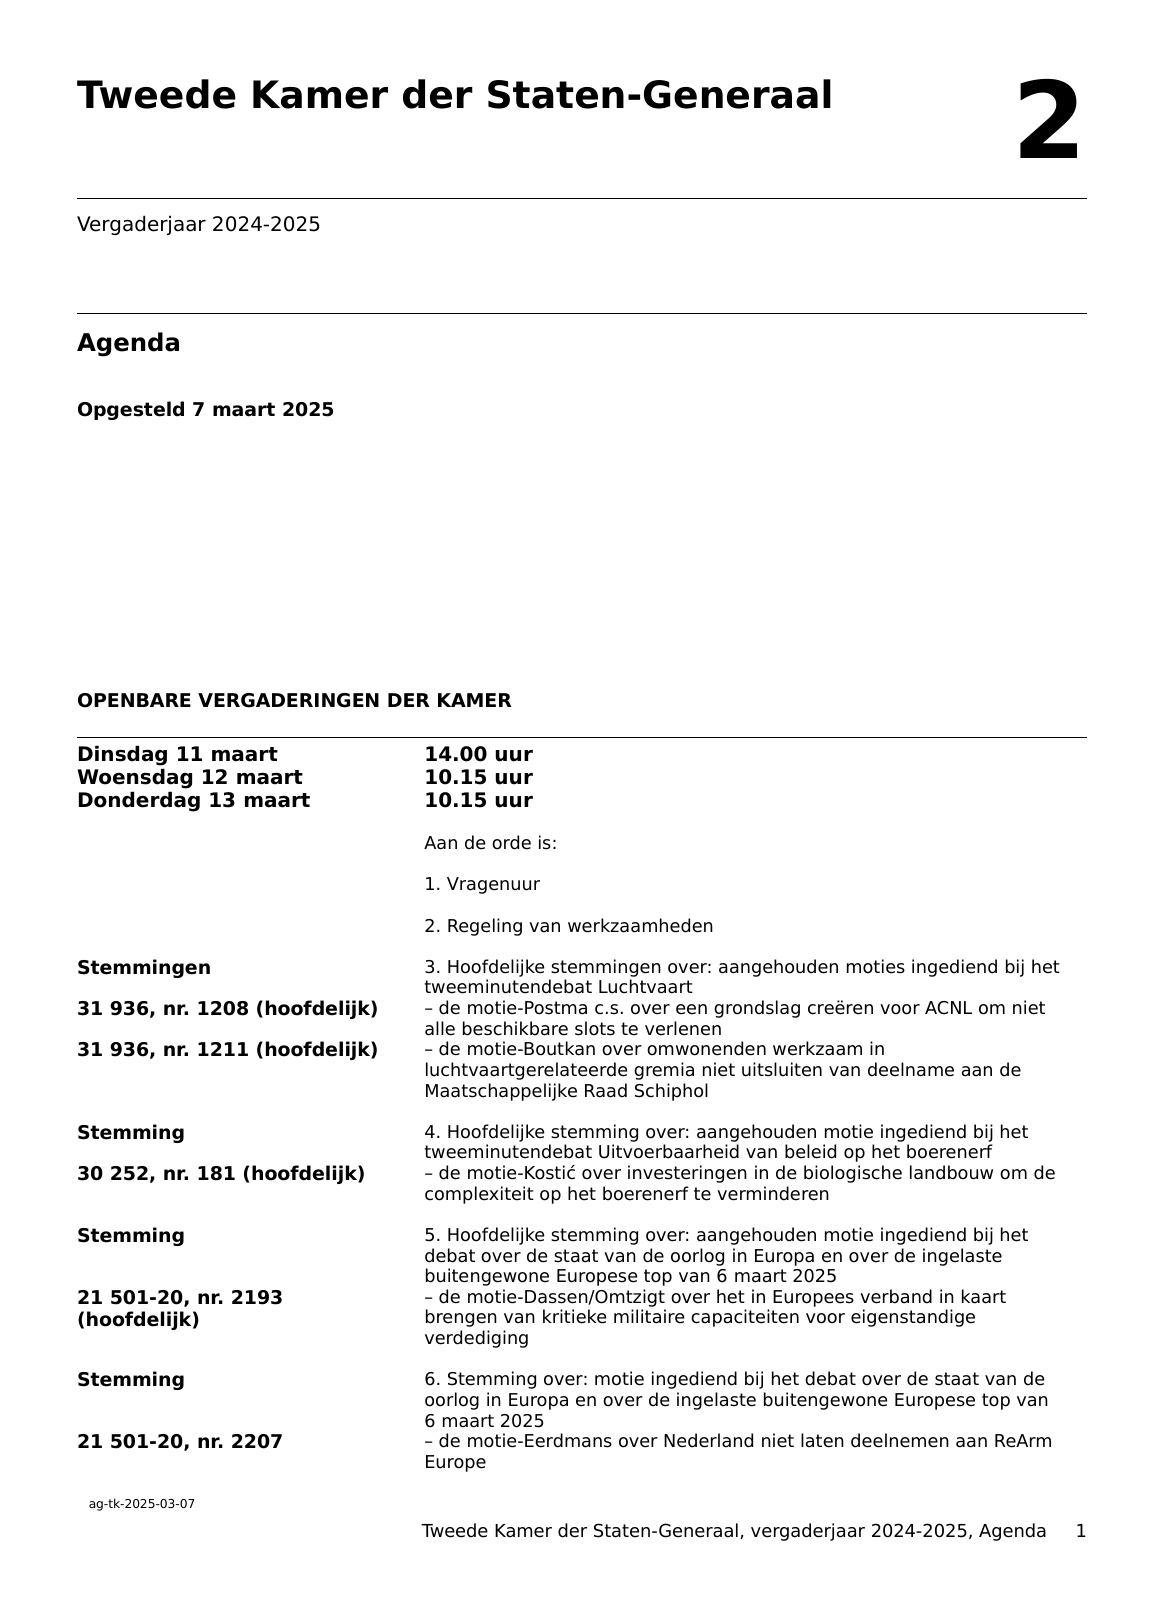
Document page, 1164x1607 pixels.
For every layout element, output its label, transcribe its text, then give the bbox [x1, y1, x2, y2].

table_cell [77, 916, 401, 936]
table_header Tweede Kamer der Staten-Generaal [77, 59, 886, 198]
table_cell [77, 1204, 401, 1225]
table_cell 21 501-20, nr. 2193 (hoofdelijk) [77, 1287, 401, 1349]
table_header 2 [886, 59, 1087, 198]
table_cell [77, 874, 401, 895]
table_cell [401, 1204, 418, 1225]
table_cell [401, 1431, 418, 1472]
table_cell [401, 833, 418, 854]
table_cell [77, 813, 401, 833]
table_cell [401, 1287, 418, 1349]
table_cell Stemming [77, 1225, 401, 1287]
table_cell Stemming [77, 1369, 401, 1431]
table_cell Agenda [77, 314, 422, 357]
table_cell [77, 1101, 401, 1122]
table_cell [401, 1349, 418, 1369]
table_cell [418, 1204, 1087, 1225]
text ag-tk-2025-03-07 [88, 1497, 323, 1511]
table_header [401, 738, 418, 766]
table_cell [401, 916, 418, 936]
table_cell [401, 1369, 418, 1431]
table_cell Vergaderjaar 2024-2025 [77, 199, 1087, 313]
table_cell [401, 1101, 418, 1122]
text Opgesteld 7 maart 2025 [77, 399, 1087, 421]
table_cell – de motie-Eerdmans over Nederland niet laten deelnemen aan ReArm Europe [418, 1431, 1087, 1472]
table_cell 5. Hoofdelijke stemming over: aangehouden motie ingediend bij het debat over de staat van de oorlog in Europa en over de ingelaste buitengewone Europese top van 6 maart 2025 [418, 1225, 1087, 1287]
table_cell 2. Regeling van werkzaamheden [418, 916, 1087, 936]
table_cell [401, 998, 418, 1039]
table_cell [77, 936, 401, 957]
table_cell [401, 1122, 418, 1163]
table_cell Woensdag 12 maart [77, 766, 401, 789]
table_cell [401, 936, 418, 957]
table_cell [401, 1039, 418, 1101]
table_cell [401, 766, 418, 789]
table_header 14.00 uur [418, 738, 1087, 766]
table_cell 6. Stemming over: motie ingediend bij het debat over de staat van de oorlog in Europa en over de ingelaste buitengewone Europese top van 6 maart 2025 [418, 1369, 1087, 1431]
table_cell [418, 854, 1087, 874]
table_cell [418, 1349, 1087, 1369]
table_cell [418, 813, 1087, 833]
table_cell [401, 895, 418, 916]
table_cell 31 936, nr. 1208 (hoofdelijk) [77, 998, 401, 1039]
table_cell [77, 854, 401, 874]
table_cell – de motie-Postma c.s. over een grondslag creëren voor ACNL om niet alle beschikbare slots te verlenen [418, 998, 1087, 1039]
table_header Dinsdag 11 maart [77, 738, 401, 766]
table_cell 10.15 uur [418, 766, 1087, 789]
table_cell Stemming [77, 1122, 401, 1163]
table_cell 3. Hoofdelijke stemmingen over: aangehouden moties ingediend bij het tweeminutendebat Luchtvaart [418, 957, 1087, 998]
table_cell 10.15 uur [418, 789, 1087, 812]
table_cell Donderdag 13 maart [77, 789, 401, 812]
table_cell – de motie-Boutkan over omwonenden werkzaam in luchtvaartgerelateerde gremia niet uitsluiten van deelname aan de Maatschappelijke Raad Schiphol [418, 1039, 1087, 1101]
table_cell [401, 854, 418, 874]
table_cell [77, 1349, 401, 1369]
table_cell [401, 874, 418, 895]
table_cell [401, 813, 418, 833]
table_cell Stemmingen [77, 957, 401, 998]
table_cell 30 252, nr. 181 (hoofdelijk) [77, 1163, 401, 1204]
table_cell [401, 1163, 418, 1204]
table_cell [77, 895, 401, 916]
table_cell [401, 789, 418, 812]
table_cell [418, 895, 1087, 916]
table_cell [401, 1225, 418, 1287]
table_cell [422, 314, 1087, 357]
table_cell 1. Vragenuur [418, 874, 1087, 895]
table_cell [401, 957, 418, 998]
table_cell [77, 833, 401, 854]
table_cell Aan de orde is: [418, 833, 1087, 854]
table_cell 21 501-20, nr. 2207 [77, 1431, 401, 1472]
table_cell [418, 936, 1087, 957]
table_cell – de motie-Dassen/Omtzigt over het in Europees verband in kaart brengen van kritieke militaire capaciteiten voor eigenstandige verdediging [418, 1287, 1087, 1349]
subtitle OPENBARE VERGADERINGEN DER KAMER [77, 690, 1087, 712]
table_cell 31 936, nr. 1211 (hoofdelijk) [77, 1039, 401, 1101]
table_cell [418, 1101, 1087, 1122]
table_cell 4. Hoofdelijke stemming over: aangehouden motie ingediend bij het tweeminutendebat Uitvoerbaarheid van beleid op het boerenerf [418, 1122, 1087, 1163]
table_cell – de motie-Kostić over investeringen in de biologische landbouw om de complexiteit op het boerenerf te verminderen [418, 1163, 1087, 1204]
